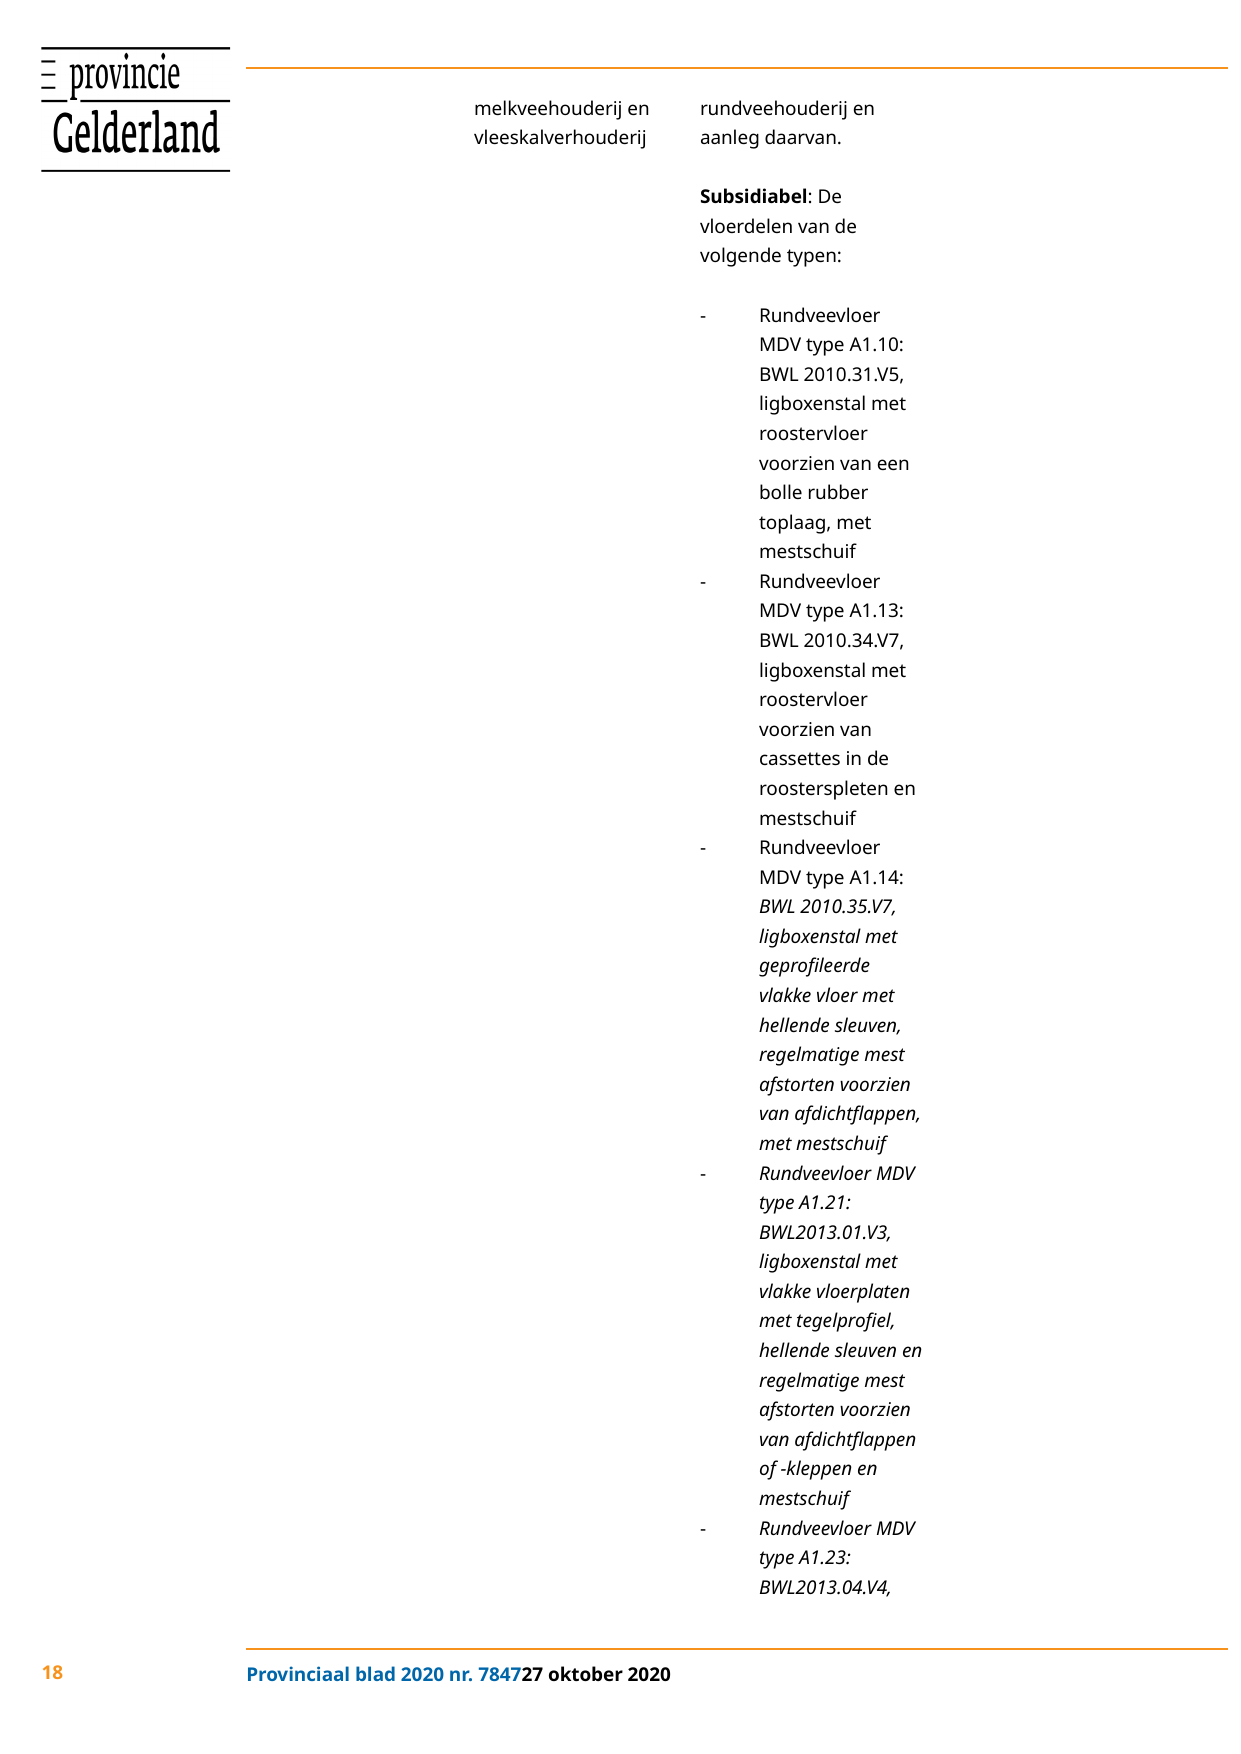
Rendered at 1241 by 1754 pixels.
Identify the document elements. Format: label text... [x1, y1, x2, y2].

picture [41, 47, 231, 172]
table_cell rundveehouderij en aanleg daarvan. Subsidiabel: De vloerdelen van de volgende typen: Rundveevloer MDV type A1.10: BWL 2010.31.V5, ligboxenstal met roostervloer voorzien van een bolle rubber toplaag, met mestschuif Rundveevloer MDV type A1.13: BWL 2010.34.V7, ligboxenstal met roostervloer voorzien van cassettes in de roosterspleten en mestschuif Rundveevloer MDV type A1.14: BWL 2010.35.V7, ligboxenstal met geprofileerde vlakke vloer met hellende sleuven, regelmatige mest afstorten voorzien van afdichtflappen, met mestschuif Rundveevloer MDV type A1.21: BWL2013.01.V3, ligboxenstal met vlakke vloerplaten met tegelprofiel, hellende sleuven en regelmatige mest afstorten voorzien van afdichtflappen of -kleppen en mestschuif Rundveevloer MDV type A1.23: BWL2013.04.V4, [700, 95, 926, 1600]
table_cell [926, 95, 1152, 1600]
table_cell [248, 95, 474, 1600]
table_cell melkveehouderij en vleeskalverhouderij [474, 95, 700, 1600]
